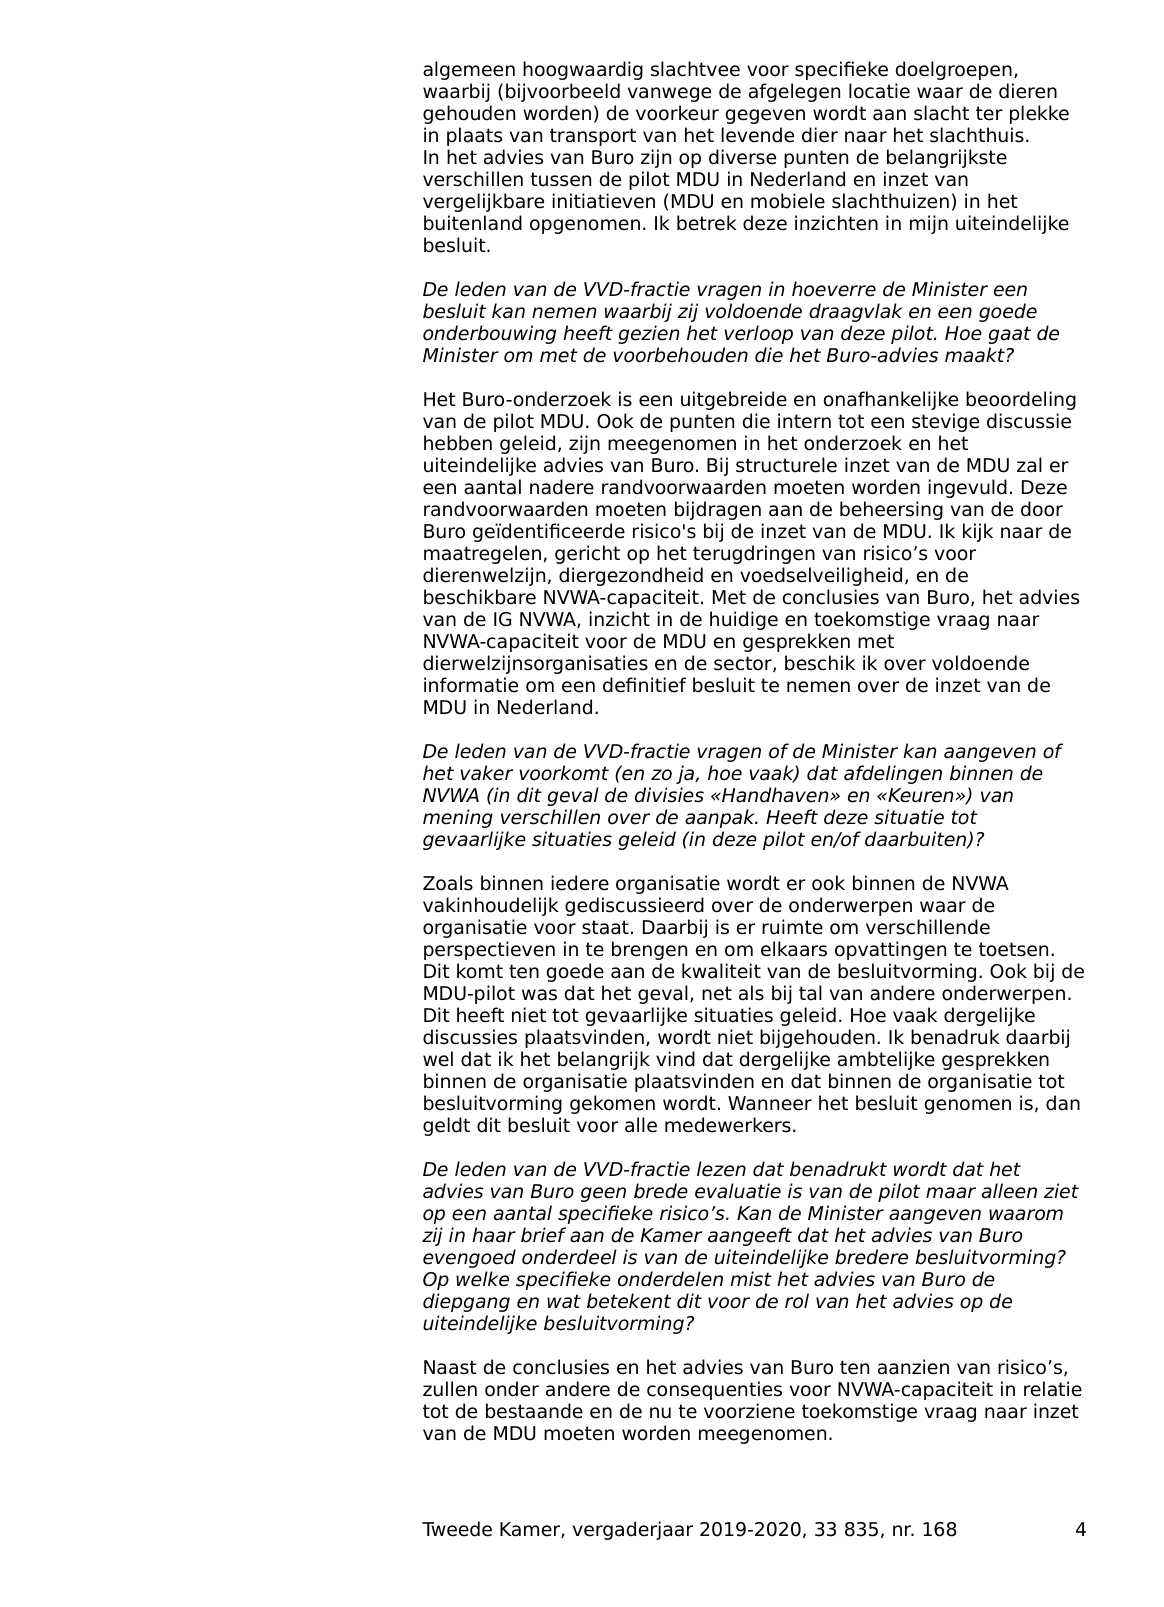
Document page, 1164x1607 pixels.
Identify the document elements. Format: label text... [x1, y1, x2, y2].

text algemeen hoogwaardig slachtvee voor specifieke doelgroepen, waarbij (bijvoorbeeld vanwege de afgelegen locatie waar de dieren gehouden worden) de voorkeur gegeven wordt aan slacht ter plekke in plaats van transport van het levende dier naar het slachthuis. [422, 59, 1087, 147]
text Het Buro-onderzoek is een uitgebreide en onafhankelijke beoordeling van de pilot MDU. Ook de punten die intern tot een stevige discussie hebben geleid, zijn meegenomen in het onderzoek en het uiteindelijke advies van Buro. Bij structurele inzet van de MDU zal er een aantal nadere randvoorwaarden moeten worden ingevuld. Deze randvoorwaarden moeten bijdragen aan de beheersing van de door Buro geïdentificeerde risico's bij de inzet van de MDU. Ik kijk naar de maatregelen, gericht op het terugdringen van risico’s voor dierenwelzijn, diergezondheid en voedselveiligheid, en de beschikbare NVWA-capaciteit. Met de conclusies van Buro, het advies van de IG NVWA, inzicht in de huidige en toekomstige vraag naar NVWA-capaciteit voor de MDU en gesprekken met dierwelzijnsorganisaties en de sector, beschik ik over voldoende informatie om een definitief besluit te nemen over de inzet van de MDU in Nederland. [422, 389, 1087, 719]
text Naast de conclusies en het advies van Buro ten aanzien van risico’s, zullen onder andere de consequenties voor NVWA-capaciteit in relatie tot de bestaande en de nu te voorziene toekomstige vraag naar inzet van de MDU moeten worden meegenomen. [422, 1357, 1087, 1445]
text Zoals binnen iedere organisatie wordt er ook binnen de NVWA vakinhoudelijk gediscussieerd over de onderwerpen waar de organisatie voor staat. Daarbij is er ruimte om verschillende perspectieven in te brengen en om elkaars opvattingen te toetsen. Dit komt ten goede aan de kwaliteit van de besluitvorming. Ook bij de MDU-pilot was dat het geval, net als bij tal van andere onderwerpen. Dit heeft niet tot gevaarlijke situaties geleid. Hoe vaak dergelijke discussies plaatsvinden, wordt niet bijgehouden. Ik benadruk daarbij wel dat ik het belangrijk vind dat dergelijke ambtelijke gesprekken binnen de organisatie plaatsvinden en dat binnen de organisatie tot besluitvorming gekomen wordt. Wanneer het besluit genomen is, dan geldt dit besluit voor alle medewerkers. [422, 873, 1087, 1137]
text In het advies van Buro zijn op diverse punten de belangrijkste verschillen tussen de pilot MDU in Nederland en inzet van vergelijkbare initiatieven (MDU en mobiele slachthuizen) in het buitenland opgenomen. Ik betrek deze inzichten in mijn uiteindelijke besluit. [422, 147, 1087, 257]
text De leden van de VVD-fractie vragen of de Minister kan aangeven of het vaker voorkomt (en zo ja, hoe vaak) dat afdelingen binnen de NVWA (in dit geval de divisies «Handhaven» en «Keuren») van mening verschillen over de aanpak. Heeft deze situatie tot gevaarlijke situaties geleid (in deze pilot en/of daarbuiten)? [422, 741, 1087, 851]
text De leden van de VVD-fractie lezen dat benadrukt wordt dat het advies van Buro geen brede evaluatie is van de pilot maar alleen ziet op een aantal specifieke risico’s. Kan de Minister aangeven waarom zij in haar brief aan de Kamer aangeeft dat het advies van Buro evengoed onderdeel is van de uiteindelijke bredere besluitvorming? Op welke specifieke onderdelen mist het advies van Buro de diepgang en wat betekent dit voor de rol van het advies op de uiteindelijke besluitvorming? [422, 1159, 1087, 1335]
text De leden van de VVD-fractie vragen in hoeverre de Minister een besluit kan nemen waarbij zij voldoende draagvlak en een goede onderbouwing heeft gezien het verloop van deze pilot. Hoe gaat de Minister om met de voorbehouden die het Buro-advies maakt? [422, 279, 1087, 367]
